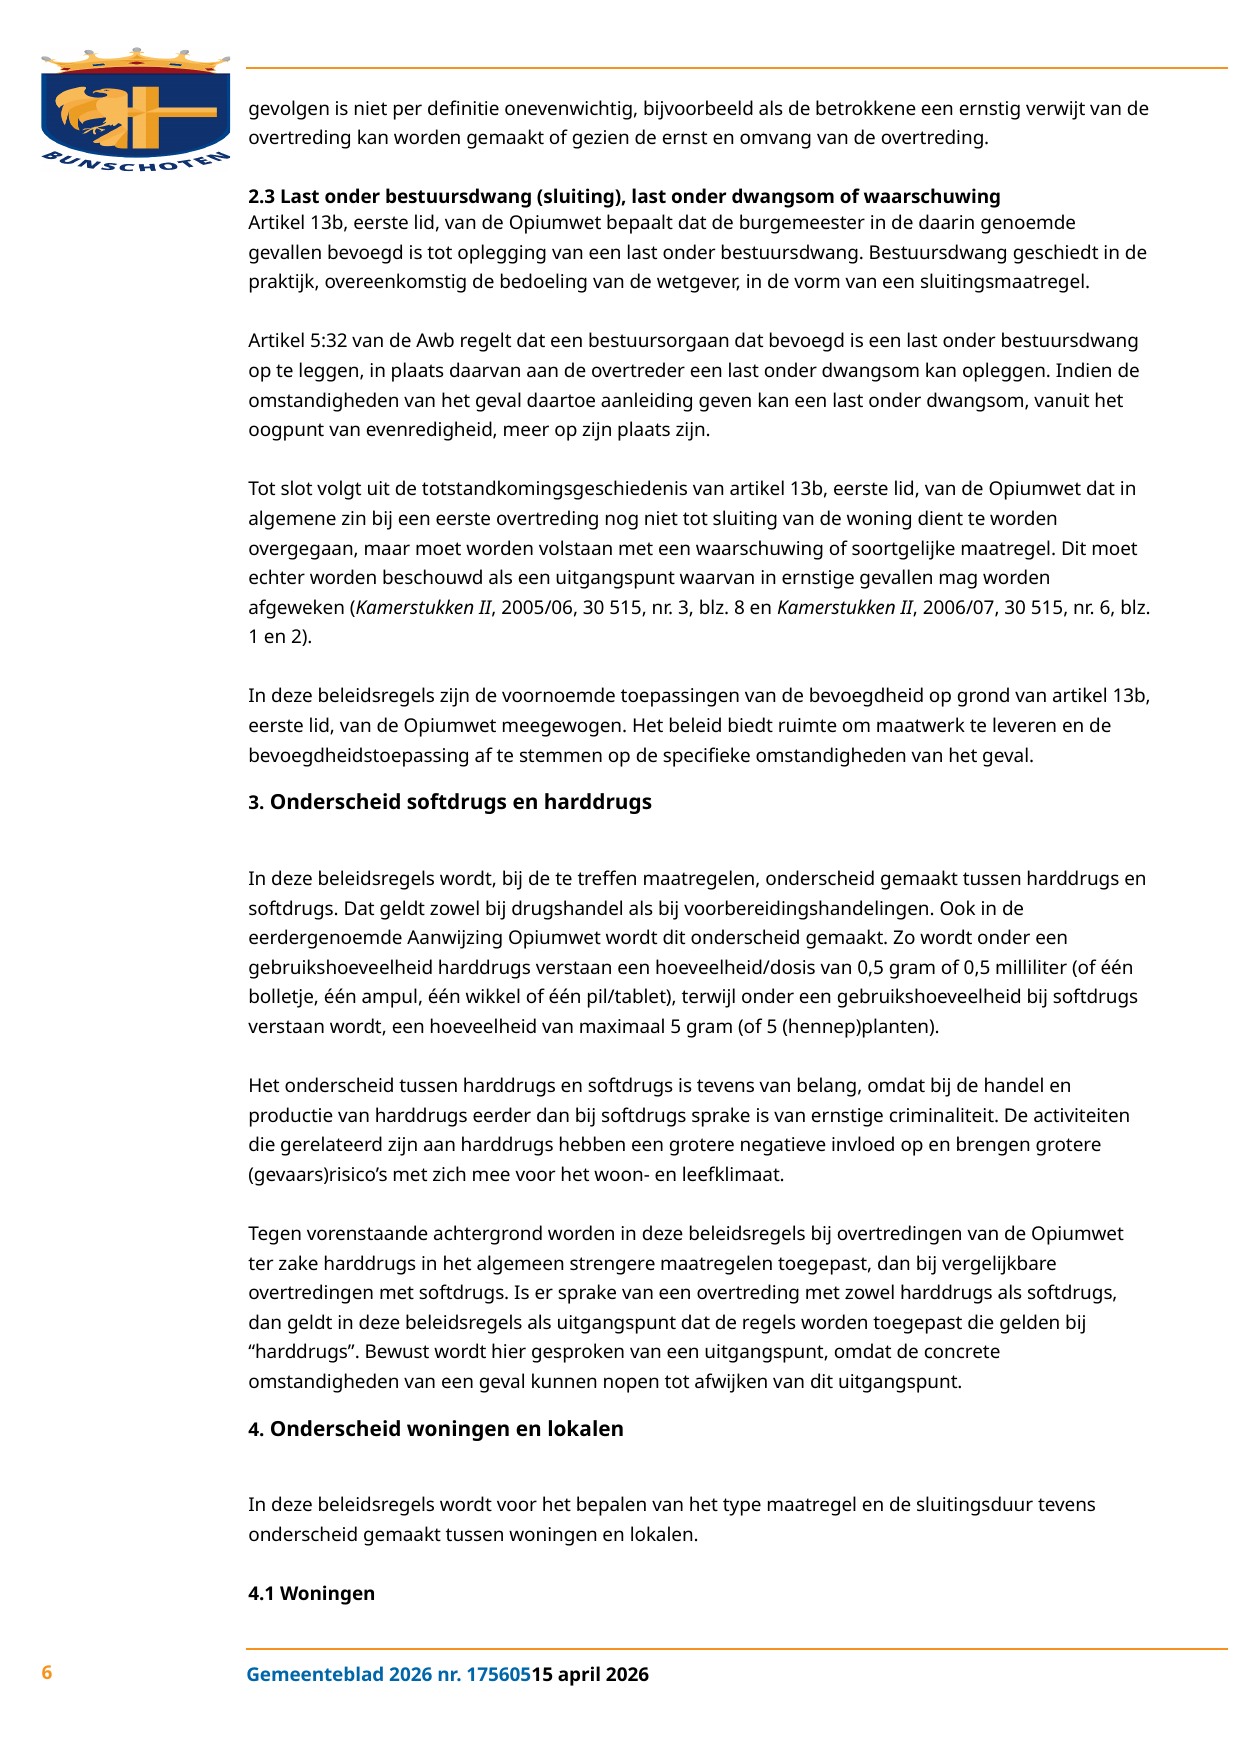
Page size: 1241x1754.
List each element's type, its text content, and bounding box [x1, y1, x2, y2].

text 4. Onderscheid woningen en lokalen [248, 1414, 1152, 1442]
text Het onderscheid tussen harddrugs en softdrugs is tevens van belang, omdat bij de handel en productie van harddrugs eerder dan bij softdrugs sprake is van ernstige criminaliteit. De activiteiten die gerelateerd zijn aan harddrugs hebben een grotere negatieve invloed op en brengen grotere (gevaars)risico’s met zich mee voor het woon- en leefklimaat. [248, 1072, 1152, 1187]
text In deze beleidsregels wordt, bij de te treffen maatregelen, onderscheid gemaakt tussen harddrugs en softdrugs. Dat geldt zowel bij drugshandel als bij voorbereidingshandelingen. Ook in de eerdergenoemde Aanwijzing Opiumwet wordt dit onderscheid gemaakt. Zo wordt onder een gebruikshoeveelheid harddrugs verstaan een hoeveelheid/dosis van 0,5 gram of 0,5 milliliter (of één bolletje, één ampul, één wikkel of één pil/tablet), terwijl onder een gebruikshoeveelheid bij softdrugs verstaan wordt, een hoeveelheid van maximaal 5 gram (of 5 (hennep)planten). [248, 865, 1152, 1039]
text In deze beleidsregels wordt voor het bepalen van het type maatregel en de sluitingsduur tevens onderscheid gemaakt tussen woningen en lokalen. [248, 1491, 1152, 1547]
text Artikel 13b, eerste lid, van de Opiumwet bepaalt dat de burgemeester in de daarin genoemde gevallen bevoegd is tot oplegging van een last onder bestuursdwang. Bestuursdwang geschiedt in de praktijk, overeenkomstig de bedoeling van de wetgever, in de vorm van een sluitingsmaatregel. [248, 209, 1152, 294]
text 3. Onderscheid softdrugs en harddrugs [248, 787, 1152, 816]
text Artikel 5:32 van de Awb regelt dat een bestuursorgaan dat bevoegd is een last onder bestuursdwang op te leggen, in plaats daarvan aan de overtreder een last onder dwangsom kan opleggen. Indien de omstandigheden van het geval daartoe aanleiding geven kan een last onder dwangsom, vanuit het oogpunt van evenredigheid, meer op zijn plaats zijn. [248, 328, 1152, 442]
text Tegen vorenstaande achtergrond worden in deze beleidsregels bij overtredingen van de Opiumwet ter zake harddrugs in het algemeen strengere maatregelen toegepast, dan bij vergelijkbare overtredingen met softdrugs. Is er sprake van een overtreding met zowel harddrugs als softdrugs, dan geldt in deze beleidsregels als uitgangspunt dat de regels worden toegepast die gelden bij “harddrugs”. Bewust wordt hier gesproken van een uitgangspunt, omdat de concrete omstandigheden van een geval kunnen nopen tot afwijken van dit uitgangspunt. [248, 1220, 1152, 1394]
text In deze beleidsregels zijn de voornoemde toepassingen van de bevoegdheid op grond van artikel 13b, eerste lid, van de Opiumwet meegewogen. Het beleid biedt ruimte om maatwerk te leveren en de bevoegdheidstoepassing af te stemmen op de specifieke omstandigheden van het geval. [248, 683, 1152, 767]
text gevolgen is niet per definitie onevenwichtig, bijvoorbeeld als de betrokkene een ernstig verwijt van de overtreding kan worden gemaakt of gezien de ernst en omvang van de overtreding. [248, 95, 1152, 150]
text Tot slot volgt uit de totstandkomingsgeschiedenis van artikel 13b, eerste lid, van de Opiumwet dat in algemene zin bij een eerste overtreding nog niet tot sluiting van de woning dient te worden overgegaan, maar moet worden volstaan met een waarschuwing of soortgelijke maatregel. Dit moet echter worden beschouwd als een uitgangspunt waarvan in ernstige gevallen mag worden afgeweken (Kamerstukken II, 2005/06, 30 515, nr. 3, blz. 8 en Kamerstukken II, 2006/07, 30 515, nr. 6, blz. 1 en 2). [248, 476, 1152, 649]
text 4.1 Woningen [248, 1580, 1152, 1606]
text 2.3 Last onder bestuursdwang (sluiting), last onder dwangsom of waarschuwing [248, 183, 1152, 209]
picture [41, 47, 231, 172]
